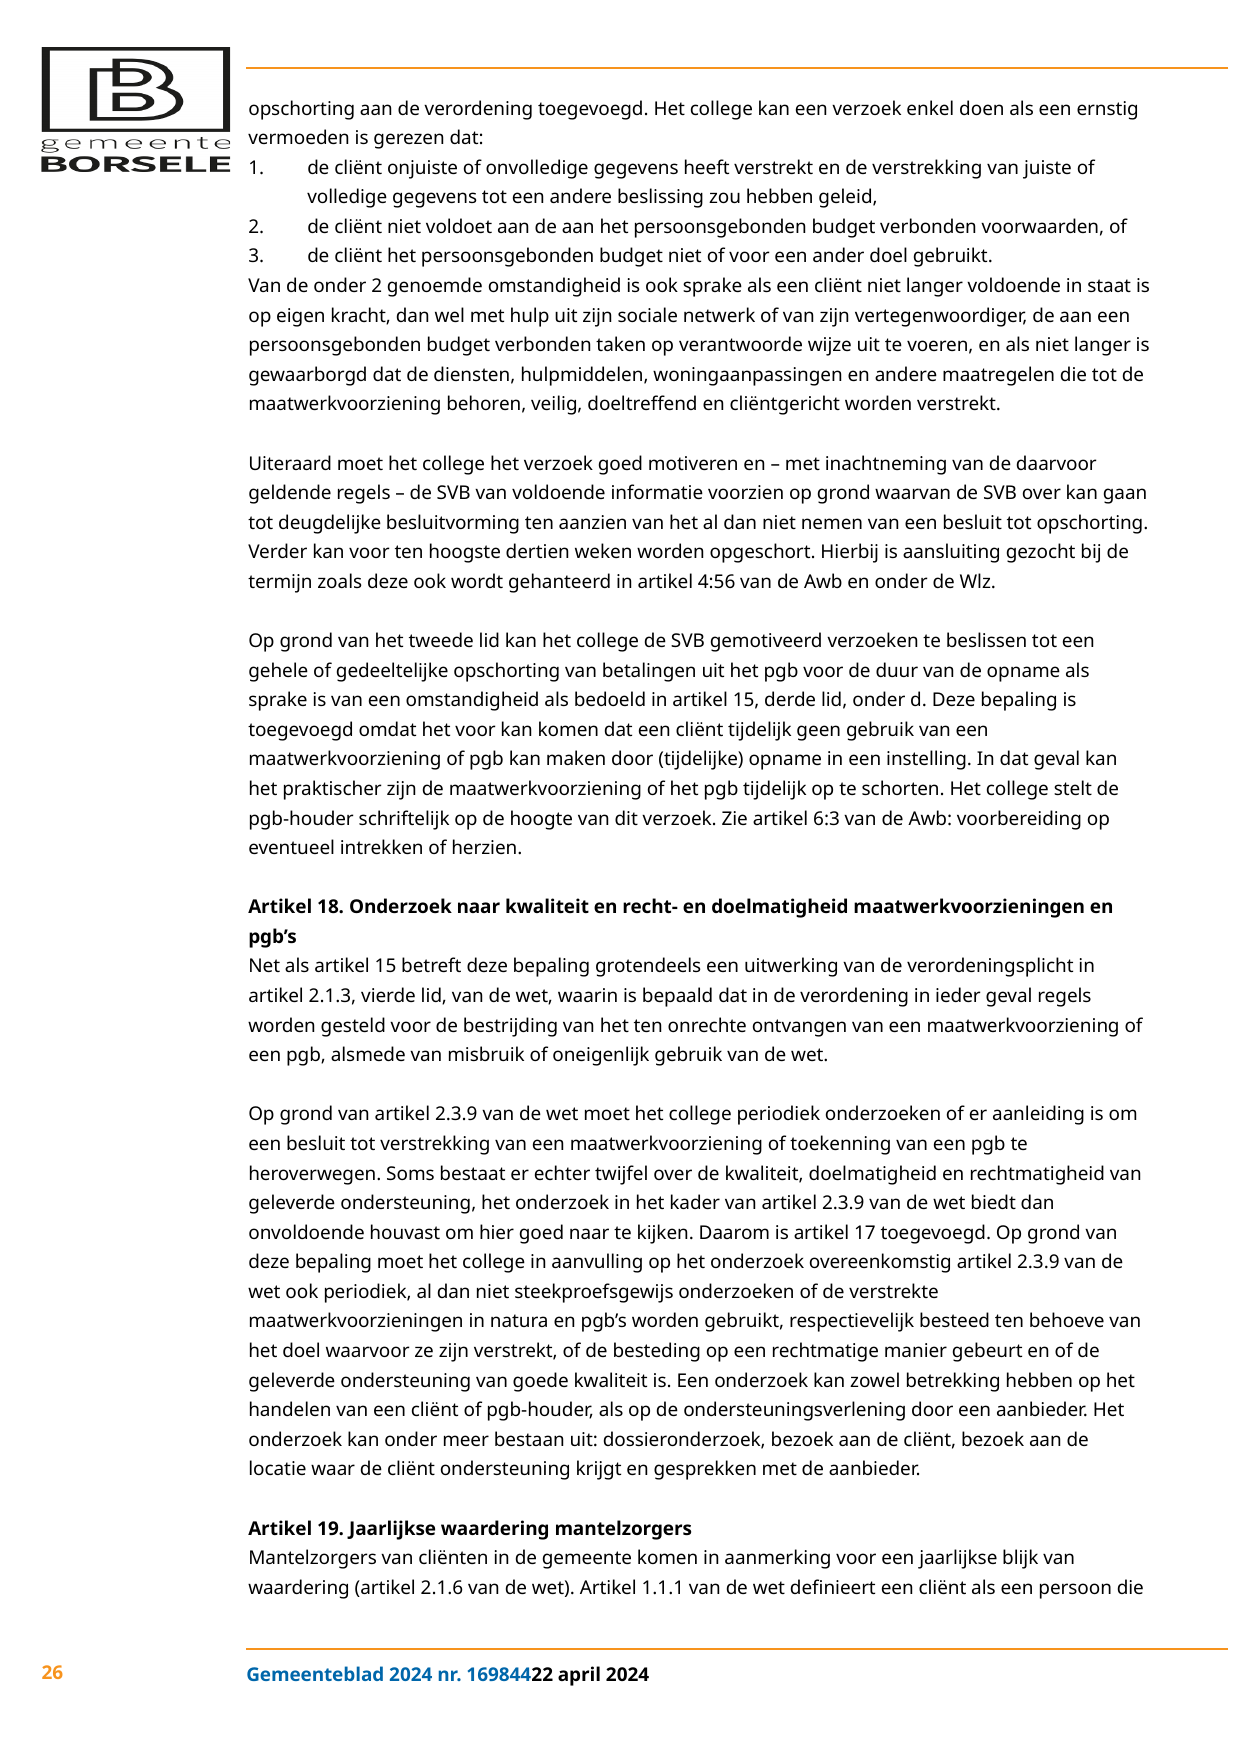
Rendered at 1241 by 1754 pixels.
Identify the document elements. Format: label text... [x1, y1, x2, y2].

text Verder kan voor ten hoogste dertien weken worden opgeschort. Hierbij is aansluiting gezocht bij de termijn zoals deze ook wordt gehanteerd in artikel 4:56 van de Awb en onder de Wlz. [248, 538, 1152, 594]
text Artikel 18. Onderzoek naar kwaliteit en recht- en doelmatigheid maatwerkvoorzieningen en pgb’s [248, 893, 1152, 949]
text Artikel 19. Jaarlijkse waardering mantelzorgers [248, 1515, 1152, 1541]
text Op grond van het tweede lid kan het college de SVB gemotiveerd verzoeken te beslissen tot een gehele of gedeeltelijke opschorting van betalingen uit het pgb voor de duur van de opname als sprake is van een omstandigheid als bedoeld in artikel 15, derde lid, onder d. Deze bepaling is toegevoegd omdat het voor kan komen dat een cliënt tijdelijk geen gebruik van een maatwerkvoorziening of pgb kan maken door (tijdelijke) opname in een instelling. In dat geval kan het praktischer zijn de maatwerkvoorziening of het pgb tijdelijk op te schorten. Het college stelt de pgb-houder schriftelijk op de hoogte van dit verzoek. Zie artikel 6:3 van de Awb: voorbereiding op eventueel intrekken of herzien. [248, 627, 1152, 860]
text opschorting aan de verordening toegevoegd. Het college kan een verzoek enkel doen als een ernstig vermoeden is gerezen dat: [248, 95, 1152, 150]
text Mantelzorgers van cliënten in de gemeente komen in aanmerking voor een jaarlijkse blijk van waardering (artikel 2.1.6 van de wet). Artikel 1.1.1 van de wet definieert een cliënt als een persoon die [248, 1544, 1152, 1600]
text Uiteraard moet het college het verzoek goed motiveren en – met inachtneming van de daarvoor geldende regels – de SVB van voldoende informatie voorzien op grond waarvan de SVB over kan gaan tot deugdelijke besluitvorming ten aanzien van het al dan niet nemen van een besluit tot opschorting. [248, 450, 1152, 535]
list de cliënt het persoonsgebonden budget niet of voor een ander doel gebruikt. [248, 243, 1152, 268]
text Net als artikel 15 betreft deze bepaling grotendeels een uitwerking van de verordeningsplicht in artikel 2.1.3, vierde lid, van de wet, waarin is bepaald dat in de verordening in ieder geval regels worden gesteld voor de bestrijding van het ten onrechte ontvangen van een maatwerkvoorziening of een pgb, alsmede van misbruik of oneigenlijk gebruik van de wet. [248, 953, 1152, 1067]
text Op grond van artikel 2.3.9 van de wet moet het college periodiek onderzoeken of er aanleiding is om een besluit tot verstrekking van een maatwerkvoorziening of toekenning van een pgb te heroverwegen. Soms bestaat er echter twijfel over de kwaliteit, doelmatigheid en rechtmatigheid van geleverde ondersteuning, het onderzoek in het kader van artikel 2.3.9 van de wet biedt dan onvoldoende houvast om hier goed naar te kijken. Daarom is artikel 17 toegevoegd. Op grond van deze bepaling moet het college in aanvulling op het onderzoek overeenkomstig artikel 2.3.9 van de wet ook periodiek, al dan niet steekproefsgewijs onderzoeken of de verstrekte maatwerkvoorzieningen in natura en pgb’s worden gebruikt, respectievelijk besteed ten behoeve van het doel waarvoor ze zijn verstrekt, of de besteding op een rechtmatige manier gebeurt en of de geleverde ondersteuning van goede kwaliteit is. Een onderzoek kan zowel betrekking hebben op het handelen van een cliënt of pgb-houder, als op de ondersteuningsverlening door een aanbieder. Het onderzoek kan onder meer bestaan uit: dossieronderzoek, bezoek aan de cliënt, bezoek aan de locatie waar de cliënt ondersteuning krijgt en gesprekken met de aanbieder. [248, 1101, 1152, 1481]
list de cliënt niet voldoet aan de aan het persoonsgebonden budget verbonden voorwaarden, of [248, 213, 1152, 239]
text Van de onder 2 genoemde omstandigheid is ook sprake als een cliënt niet langer voldoende in staat is op eigen kracht, dan wel met hulp uit zijn sociale netwerk of van zijn vertegenwoordiger, de aan een persoonsgebonden budget verbonden taken op verantwoorde wijze uit te voeren, en als niet langer is gewaarborgd dat de diensten, hulpmiddelen, woningaanpassingen en andere maatregelen die tot de maatwerkvoorziening behoren, veilig, doeltreffend en cliëntgericht worden verstrekt. [248, 272, 1152, 416]
list de cliënt onjuiste of onvolledige gegevens heeft verstrekt en de verstrekking van juiste of volledige gegevens tot een andere beslissing zou hebben geleid, [248, 154, 1152, 209]
picture [41, 47, 231, 172]
